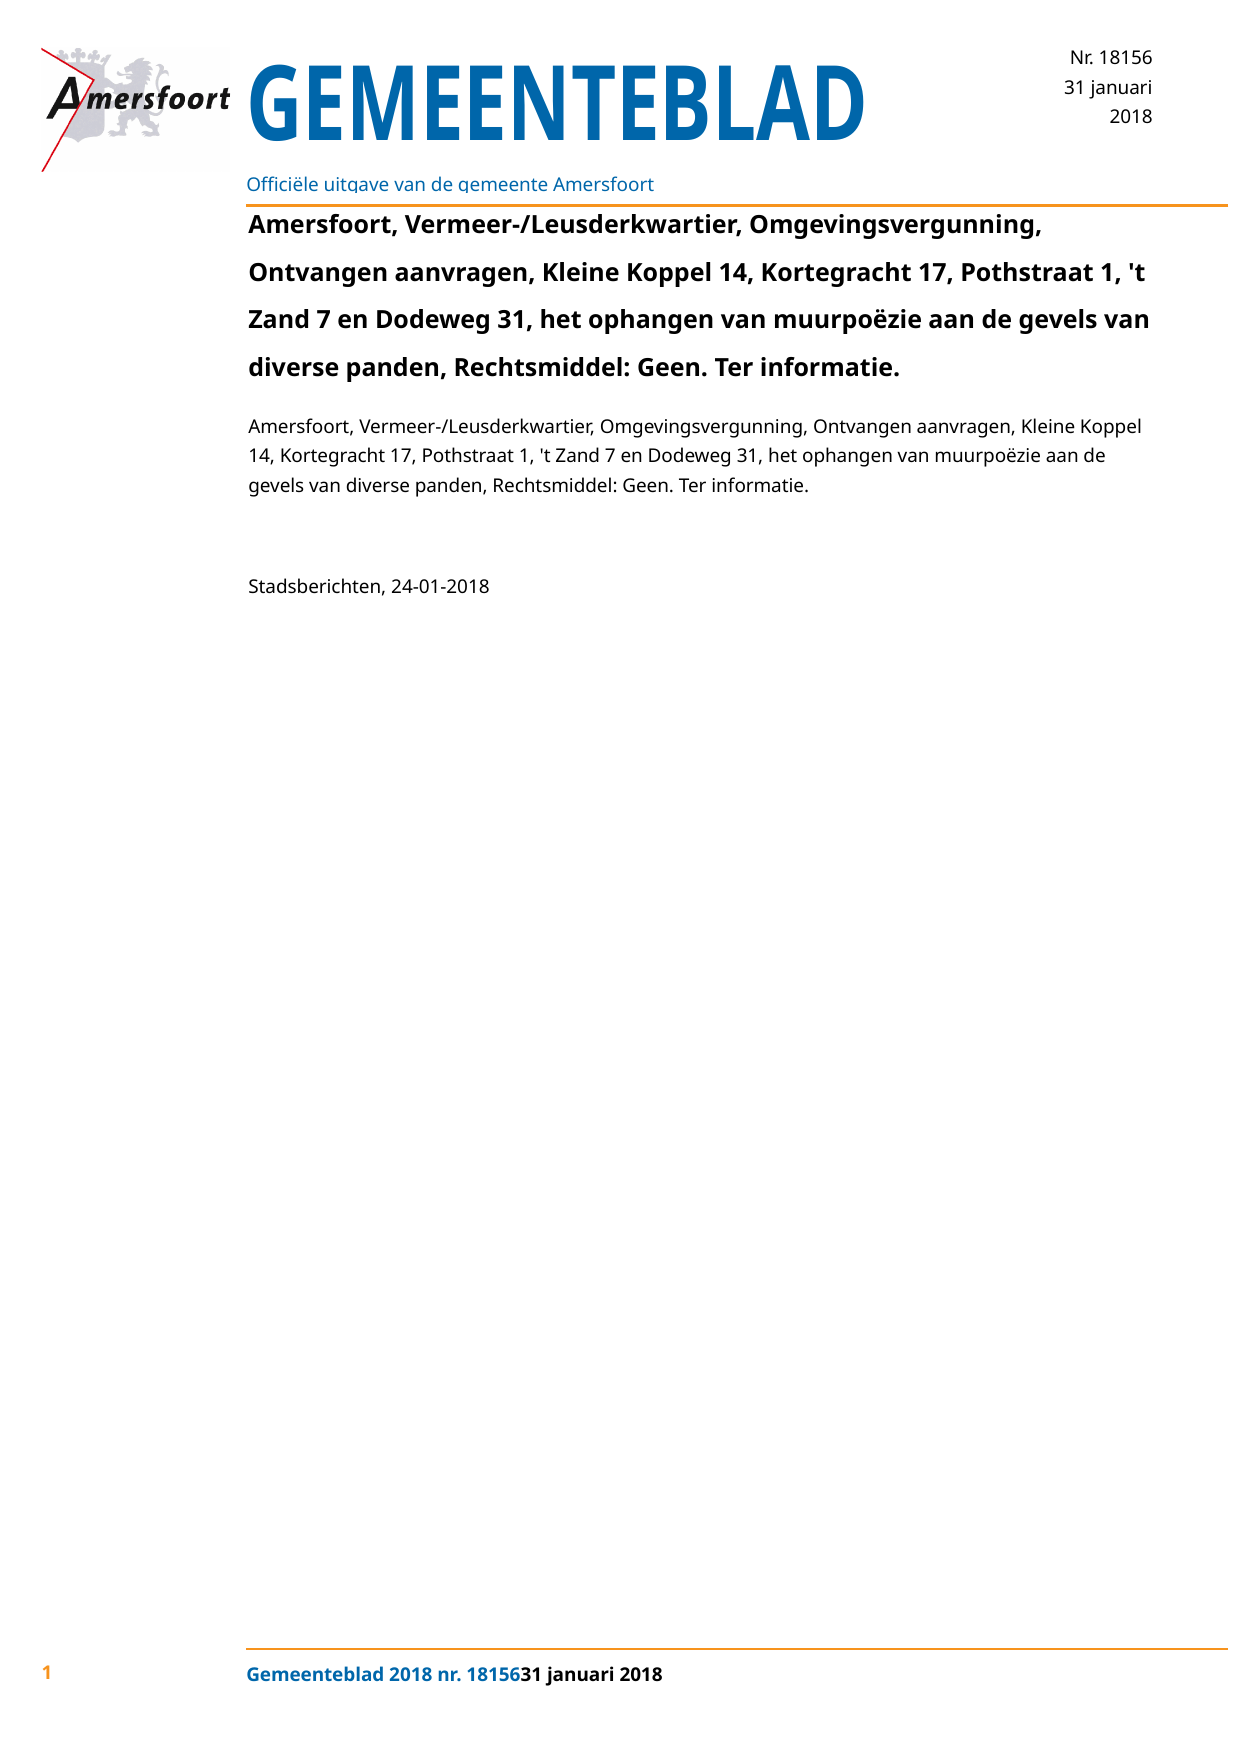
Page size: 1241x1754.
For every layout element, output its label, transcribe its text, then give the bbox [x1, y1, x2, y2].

text Amersfoort, Vermeer-/Leusderkwartier, Omgevingsvergunning, Ontvangen aanvragen, Kleine Koppel 14, Kortegracht 17, Pothstraat 1, 't Zand 7 en Dodeweg 31, het ophangen van muurpoëzie aan de gevels van diverse panden, Rechtsmiddel: Geen. Ter informatie. [248, 207, 1152, 384]
text Stadsberichten, 24-01-2018 [248, 573, 1152, 599]
text Amersfoort, Vermeer-/Leusderkwartier, Omgevingsvergunning, Ontvangen aanvragen, Kleine Koppel 14, Kortegracht 17, Pothstraat 1, 't Zand 7 en Dodeweg 31, het ophangen van muurpoëzie aan de gevels van diverse panden, Rechtsmiddel: Geen. Ter informatie. [248, 413, 1152, 498]
picture [41, 47, 231, 172]
